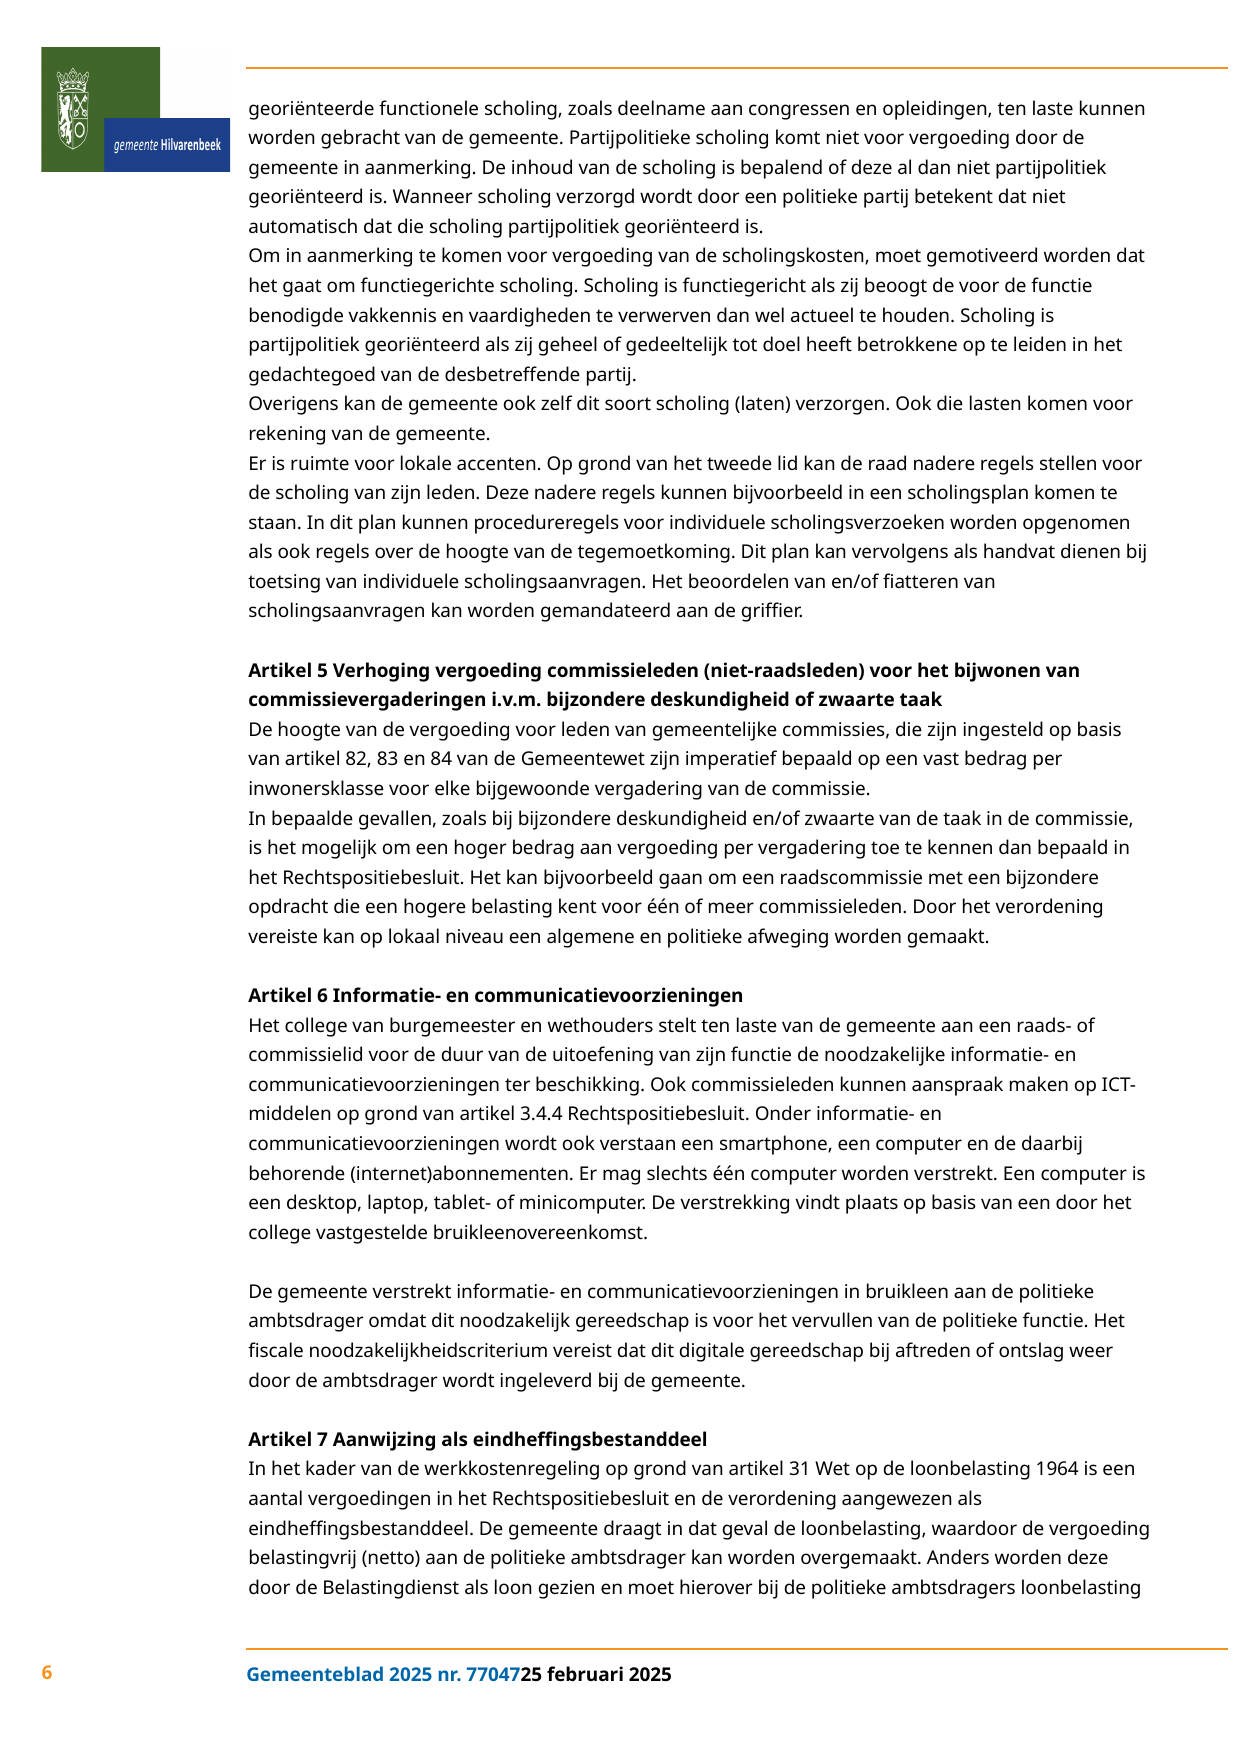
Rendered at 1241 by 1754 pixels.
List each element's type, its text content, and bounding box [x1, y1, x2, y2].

text Artikel 7 Aanwijzing als eindheffingsbestanddeel [248, 1426, 1152, 1452]
text In het kader van de werkkostenregeling op grond van artikel 31 Wet op de loonbelasting 1964 is een aantal vergoedingen in het Rechtspositiebesluit en de verordening aangewezen als eindheffingsbestanddeel. De gemeente draagt in dat geval de loonbelasting, waardoor de vergoeding belastingvrij (netto) aan de politieke ambtsdrager kan worden overgemaakt. Anders worden deze door de Belastingdienst als loon gezien en moet hierover bij de politieke ambtsdragers loonbelasting [248, 1456, 1152, 1600]
text Om in aanmerking te komen voor vergoeding van de scholingskosten, moet gemotiveerd worden dat het gaat om functiegerichte scholing. Scholing is functiegericht als zij beoogt de voor de functie benodigde vakkennis en vaardigheden te verwerven dan wel actueel te houden. Scholing is partijpolitiek georiënteerd als zij geheel of gedeeltelijk tot doel heeft betrokkene op te leiden in het gedachtegoed van de desbetreffende partij. [248, 243, 1152, 387]
text Artikel 5 Verhoging vergoeding commissieleden (niet-raadsleden) voor het bijwonen van commissievergaderingen i.v.m. bijzondere deskundigheid of zwaarte taak [248, 657, 1152, 712]
text In bepaalde gevallen, zoals bij bijzondere deskundigheid en/of zwaarte van de taak in de commissie, is het mogelijk om een hoger bedrag aan vergoeding per vergadering toe te kennen dan bepaald in het Rechtspositiebesluit. Het kan bijvoorbeeld gaan om een raadscommissie met een bijzondere opdracht die een hogere belasting kent voor één of meer commissieleden. Door het verordening vereiste kan op lokaal niveau een algemene en politieke afweging worden gemaakt. [248, 805, 1152, 949]
picture [41, 47, 231, 172]
text Er is ruimte voor lokale accenten. Op grond van het tweede lid kan de raad nadere regels stellen voor de scholing van zijn leden. Deze nadere regels kunnen bijvoorbeeld in een scholingsplan komen te staan. In dit plan kunnen procedureregels voor individuele scholingsverzoeken worden opgenomen als ook regels over de hoogte van de tegemoetkoming. Dit plan kan vervolgens als handvat dienen bij toetsing van individuele scholingsaanvragen. Het beoordelen van en/of fiatteren van scholingsaanvragen kan worden gemandateerd aan de griffier. [248, 450, 1152, 623]
text Artikel 6 Informatie- en communicatievoorzieningen [248, 982, 1152, 1008]
text Het college van burgemeester en wethouders stelt ten laste van de gemeente aan een raads- of commissielid voor de duur van de uitoefening van zijn functie de noodzakelijke informatie- en communicatievoorzieningen ter beschikking. Ook commissieleden kunnen aanspraak maken op ICT- middelen op grond van artikel 3.4.4 Rechtspositiebesluit. Onder informatie- en communicatievoorzieningen wordt ook verstaan een smartphone, een computer en de daarbij behorende (internet)abonnementen. Er mag slechts één computer worden verstrekt. Een computer is een desktop, laptop, tablet- of minicomputer. De verstrekking vindt plaats op basis van een door het college vastgestelde bruikleenovereenkomst. [248, 1012, 1152, 1245]
text Overigens kan de gemeente ook zelf dit soort scholing (laten) verzorgen. Ook die lasten komen voor rekening van de gemeente. [248, 391, 1152, 446]
text georiënteerde functionele scholing, zoals deelname aan congressen en opleidingen, ten laste kunnen worden gebracht van de gemeente. Partijpolitieke scholing komt niet voor vergoeding door de gemeente in aanmerking. De inhoud van de scholing is bepalend of deze al dan niet partijpolitiek georiënteerd is. Wanneer scholing verzorgd wordt door een politieke partij betekent dat niet automatisch dat die scholing partijpolitiek georiënteerd is. [248, 95, 1152, 239]
text De gemeente verstrekt informatie- en communicatievoorzieningen in bruikleen aan de politieke ambtsdrager omdat dit noodzakelijk gereedschap is voor het vervullen van de politieke functie. Het fiscale noodzakelijkheidscriterium vereist dat dit digitale gereedschap bij aftreden of ontslag weer door de ambtsdrager wordt ingeleverd bij de gemeente. [248, 1278, 1152, 1393]
text De hoogte van de vergoeding voor leden van gemeentelijke commissies, die zijn ingesteld op basis van artikel 82, 83 en 84 van de Gemeentewet zijn imperatief bepaald op een vast bedrag per inwonersklasse voor elke bijgewoonde vergadering van de commissie. [248, 716, 1152, 801]
